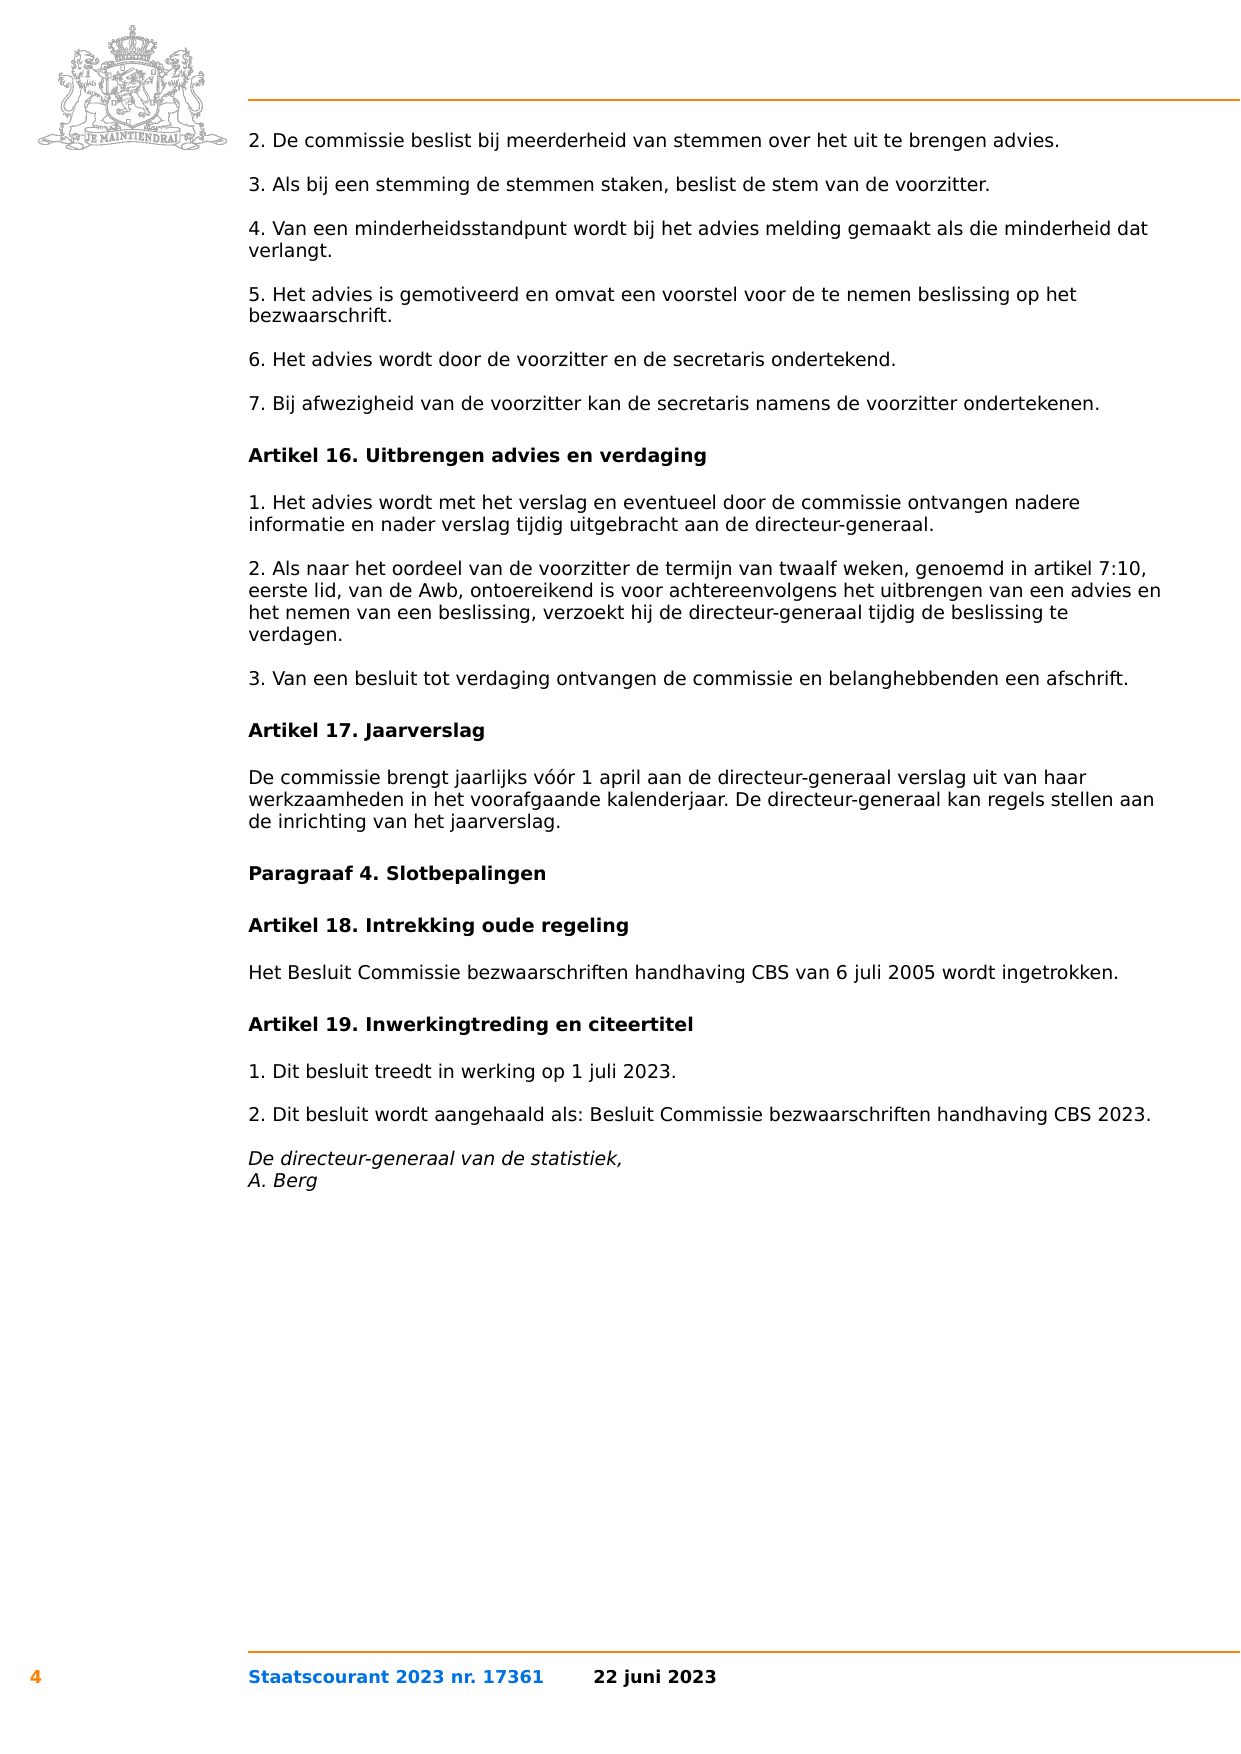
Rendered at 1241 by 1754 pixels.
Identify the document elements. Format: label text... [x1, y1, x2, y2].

text De commissie brengt jaarlijks vóór 1 april aan de directeur-generaal verslag uit van haar werkzaamheden in het voorafgaande kalenderjaar. De directeur-generaal kan regels stellen aan de inrichting van het jaarverslag. [248, 767, 1163, 833]
subtitle Artikel 18. Intrekking oude regeling [248, 914, 1163, 937]
text Het Besluit Commissie bezwaarschriften handhaving CBS van 6 juli 2005 wordt ingetrokken. [248, 962, 1163, 983]
picture [38, 25, 227, 150]
text 4. Van een minderheidsstandpunt wordt bij het advies melding gemaakt als die minderheid dat verlangt. [248, 218, 1163, 262]
text 3. Van een besluit tot verdaging ontvangen de commissie en belanghebbenden een afschrift. [248, 668, 1163, 690]
text 1. Het advies wordt met het verslag en eventueel door de commissie ontvangen nadere informatie en nader verslag tijdig uitgebracht aan de directeur-generaal. [248, 492, 1163, 536]
text 7. Bij afwezigheid van de voorzitter kan de secretaris namens de voorzitter ondertekenen. [248, 393, 1163, 415]
text 1. Dit besluit treedt in werking op 1 juli 2023. [248, 1061, 1163, 1082]
text 6. Het advies wordt door de voorzitter en de secretaris ondertekend. [248, 349, 1163, 371]
subtitle Artikel 19. Inwerkingtreding en citeertitel [248, 1013, 1163, 1036]
text De directeur-generaal van de statistiek, A. Berg [248, 1148, 1163, 1192]
subtitle Artikel 17. Jaarverslag [248, 720, 1163, 742]
text 3. Als bij een stemming de stemmen staken, beslist de stem van de voorzitter. [248, 174, 1163, 196]
subtitle Artikel 16. Uitbrengen advies en verdaging [248, 445, 1163, 467]
text 5. Het advies is gemotiveerd en omvat een voorstel voor de te nemen beslissing op het bezwaarschrift. [248, 283, 1163, 327]
subtitle Paragraaf 4. Slotbepalingen [248, 863, 1163, 884]
text 2. Als naar het oordeel van de voorzitter de termijn van twaalf weken, genoemd in artikel 7:10, eerste lid, van de Awb, ontoereikend is voor achtereenvolgens het uitbrengen van een advies en het nemen van een beslissing, verzoekt hij de directeur-generaal tijdig de beslissing te verdagen. [248, 558, 1163, 646]
text 2. De commissie beslist bij meerderheid van stemmen over het uit te brengen advies. [248, 130, 1163, 152]
text 2. Dit besluit wordt aangehaald als: Besluit Commissie bezwaarschriften handhaving CBS 2023. [248, 1104, 1163, 1126]
